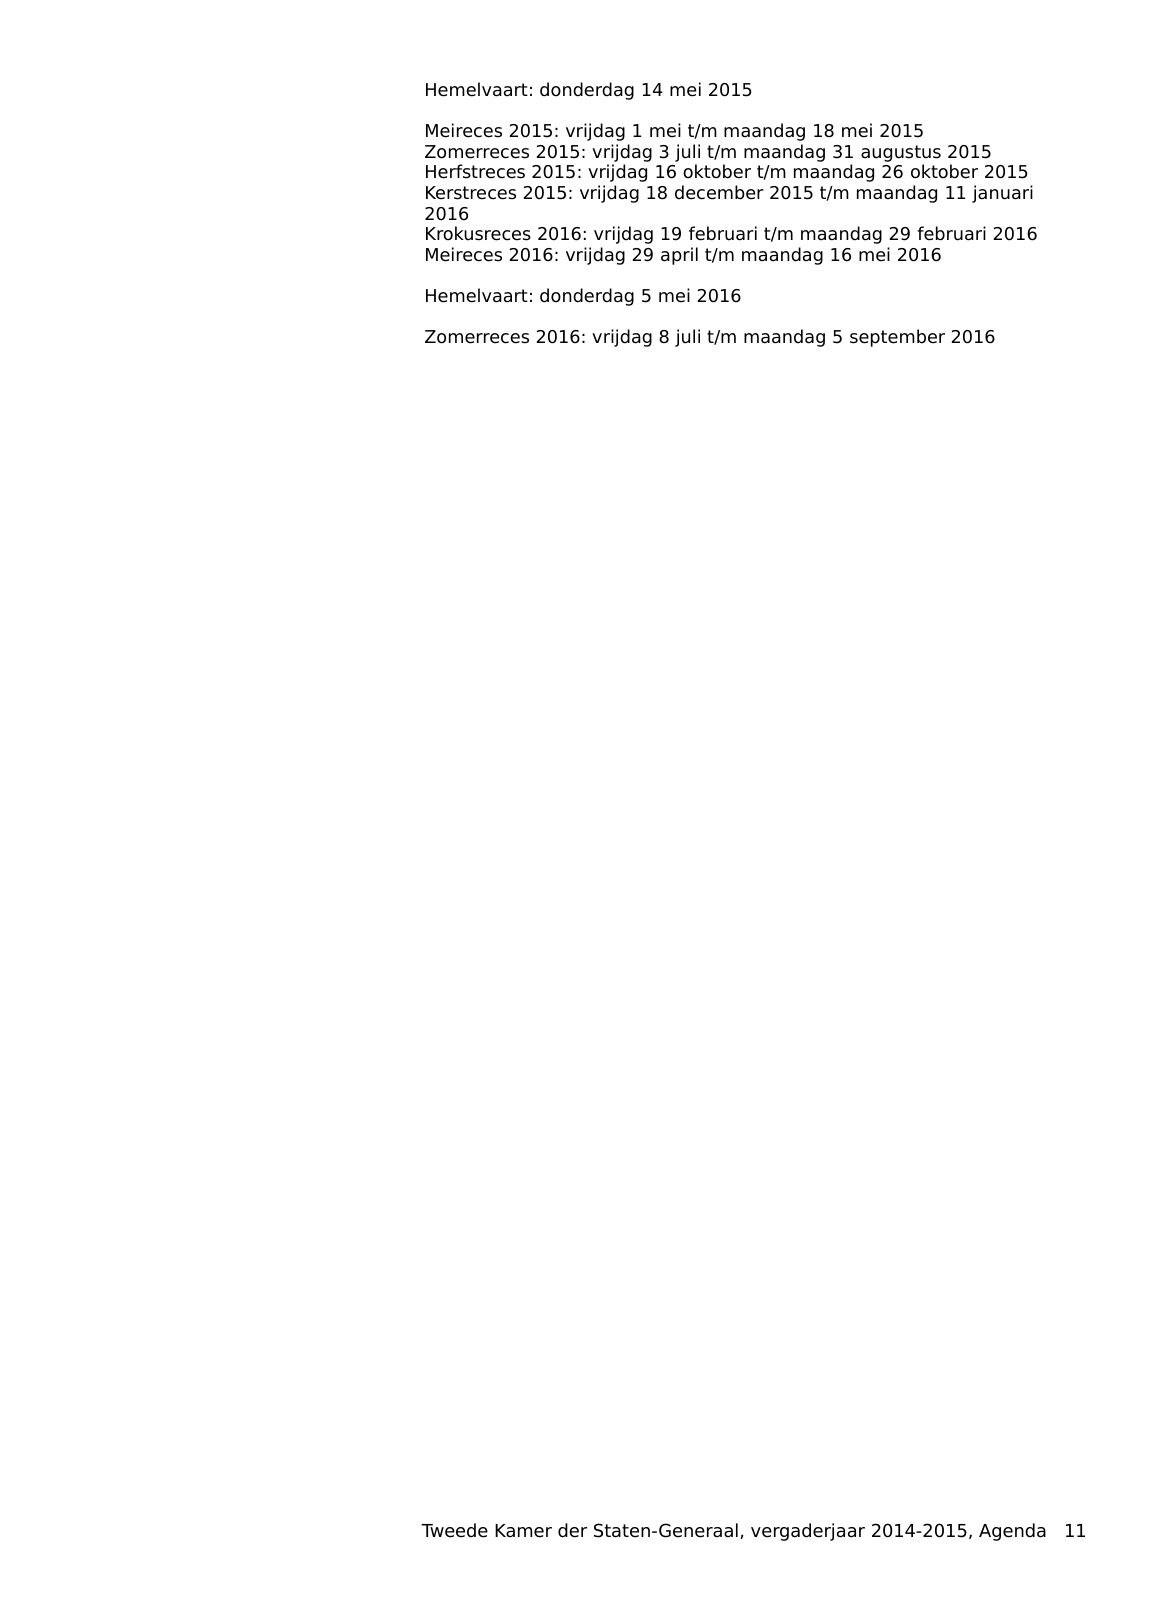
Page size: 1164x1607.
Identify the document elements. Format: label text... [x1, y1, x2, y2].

table_cell [77, 59, 401, 80]
table_cell [401, 307, 418, 327]
table_cell [401, 224, 418, 245]
table_cell [401, 121, 418, 142]
table_cell Kerstreces 2015: vrijdag 18 december 2015 t/m maandag 11 januari 2016 [418, 183, 1087, 224]
table_cell [77, 327, 401, 348]
table_cell [418, 265, 1087, 286]
table_cell [77, 265, 401, 286]
table_cell [77, 100, 401, 121]
table_cell [418, 100, 1087, 121]
table_cell [77, 142, 401, 162]
table_cell [77, 307, 401, 327]
table_cell Herfstreces 2015: vrijdag 16 oktober t/m maandag 26 oktober 2015 [418, 162, 1087, 183]
table_cell [77, 224, 401, 245]
table_cell [77, 245, 401, 265]
table_cell Hemelvaart: donderdag 14 mei 2015 [418, 80, 1087, 100]
table_cell Zomerreces 2015: vrijdag 3 juli t/m maandag 31 augustus 2015 [418, 142, 1087, 162]
table_cell [401, 183, 418, 224]
table_cell [401, 265, 418, 286]
table_cell Meireces 2016: vrijdag 29 april t/m maandag 16 mei 2016 [418, 245, 1087, 265]
table_cell [401, 59, 418, 80]
table_cell [401, 162, 418, 183]
table_cell [401, 327, 418, 348]
table_cell [77, 286, 401, 307]
table_cell [401, 286, 418, 307]
table_cell Krokusreces 2016: vrijdag 19 februari t/m maandag 29 februari 2016 [418, 224, 1087, 245]
table_cell [401, 80, 418, 100]
table_cell [77, 80, 401, 100]
table_cell [401, 100, 418, 121]
table_cell [418, 59, 1087, 80]
table_cell [77, 121, 401, 142]
table_cell Meireces 2015: vrijdag 1 mei t/m maandag 18 mei 2015 [418, 121, 1087, 142]
table_cell Zomerreces 2016: vrijdag 8 juli t/m maandag 5 september 2016 [418, 327, 1087, 348]
table_cell [77, 162, 401, 183]
table_cell Hemelvaart: donderdag 5 mei 2016 [418, 286, 1087, 307]
table_cell [77, 183, 401, 224]
table_cell [401, 245, 418, 265]
table_cell [418, 307, 1087, 327]
table_cell [401, 142, 418, 162]
